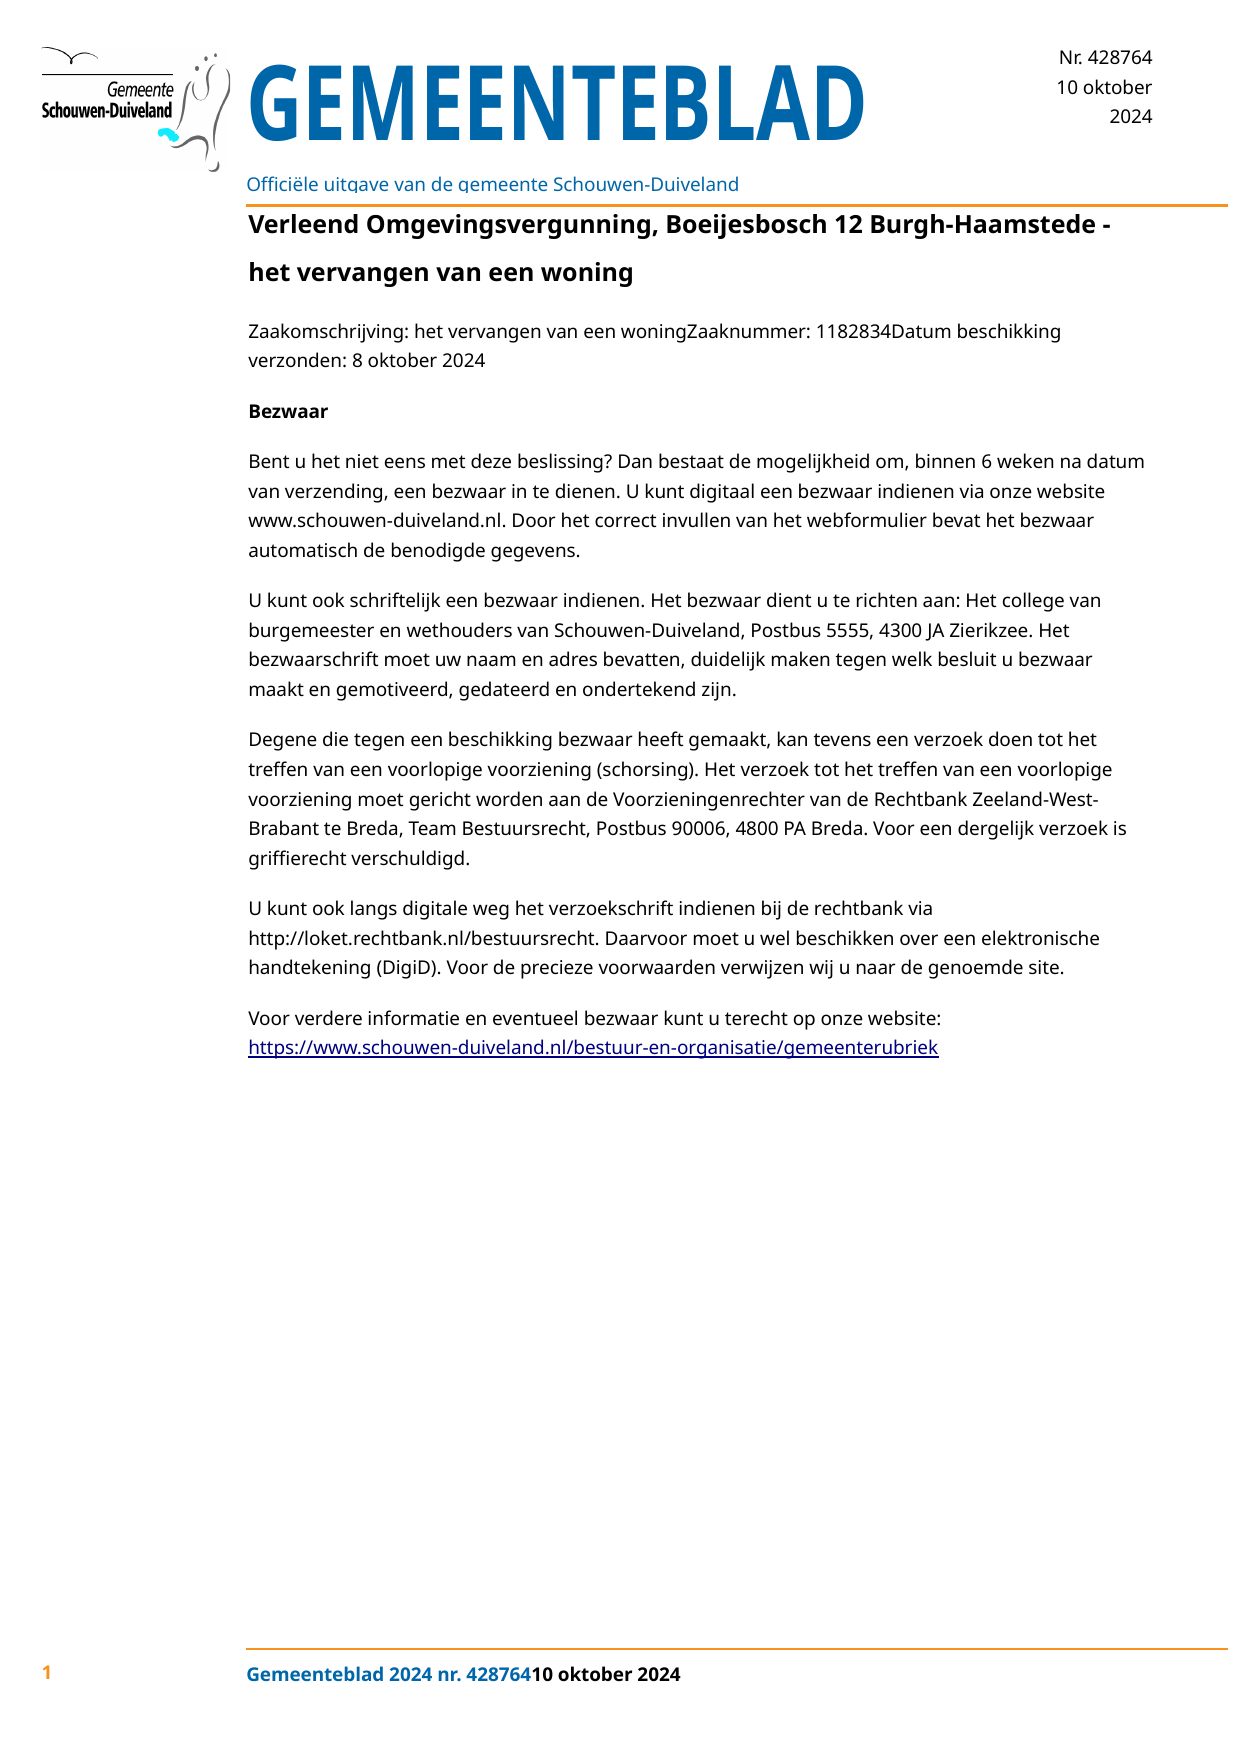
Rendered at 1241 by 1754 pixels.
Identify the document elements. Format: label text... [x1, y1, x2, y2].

text Degene die tegen een beschikking bezwaar heeft gemaakt, kan tevens een verzoek doen tot het treffen van een voorlopige voorziening (schorsing). Het verzoek tot het treffen van een voorlopige voorziening moet gericht worden aan de Voorzieningenrechter van de Rechtbank Zeeland-West-Brabant te Breda, Team Bestuursrecht, Postbus 90006, 4800 PA Breda. Voor een dergelijk verzoek is griffierecht verschuldigd. [248, 727, 1152, 871]
text Bezwaar [248, 398, 1152, 424]
text Verleend Omgevingsvergunning, Boeijesbosch 12 Burgh-Haamstede - het vervangen van een woning [248, 207, 1152, 288]
text U kunt ook schriftelijk een bezwaar indienen. Het bezwaar dient u te richten aan: Het college van burgemeester en wethouders van Schouwen-Duiveland, Postbus 5555, 4300 JA Zierikzee. Het bezwaarschrift moet uw naam en adres bevatten, duidelijk maken tegen welk besluit u bezwaar maakt en gemotiveerd, gedateerd en ondertekend zijn. [248, 587, 1152, 702]
text Zaakomschrijving: het vervangen van een woningZaaknummer: 1182834Datum beschikking verzonden: 8 oktober 2024 [248, 318, 1152, 373]
text U kunt ook langs digitale weg het verzoekschrift indienen bij de rechtbank via http://loket.rechtbank.nl/bestuursrecht. Daarvoor moet u wel beschikken over een elektronische handtekening (DigiD). Voor de precieze voorwaarden verwijzen wij u naar de genoemde site. [248, 895, 1152, 980]
text Voor verdere informatie en eventueel bezwaar kunt u terecht op onze website: https://www.schouwen-duiveland.nl/bestuur-en-organisatie/gemeenterubriek [248, 1005, 1152, 1060]
text Bent u het niet eens met deze beslissing? Dan bestaat de mogelijkheid om, binnen 6 weken na datum van verzending, een bezwaar in te dienen. U kunt digitaal een bezwaar indienen via onze website www.schouwen-duiveland.nl. Door het correct invullen van het webformulier bevat het bezwaar automatisch de benodigde gegevens. [248, 448, 1152, 563]
picture [41, 47, 231, 172]
